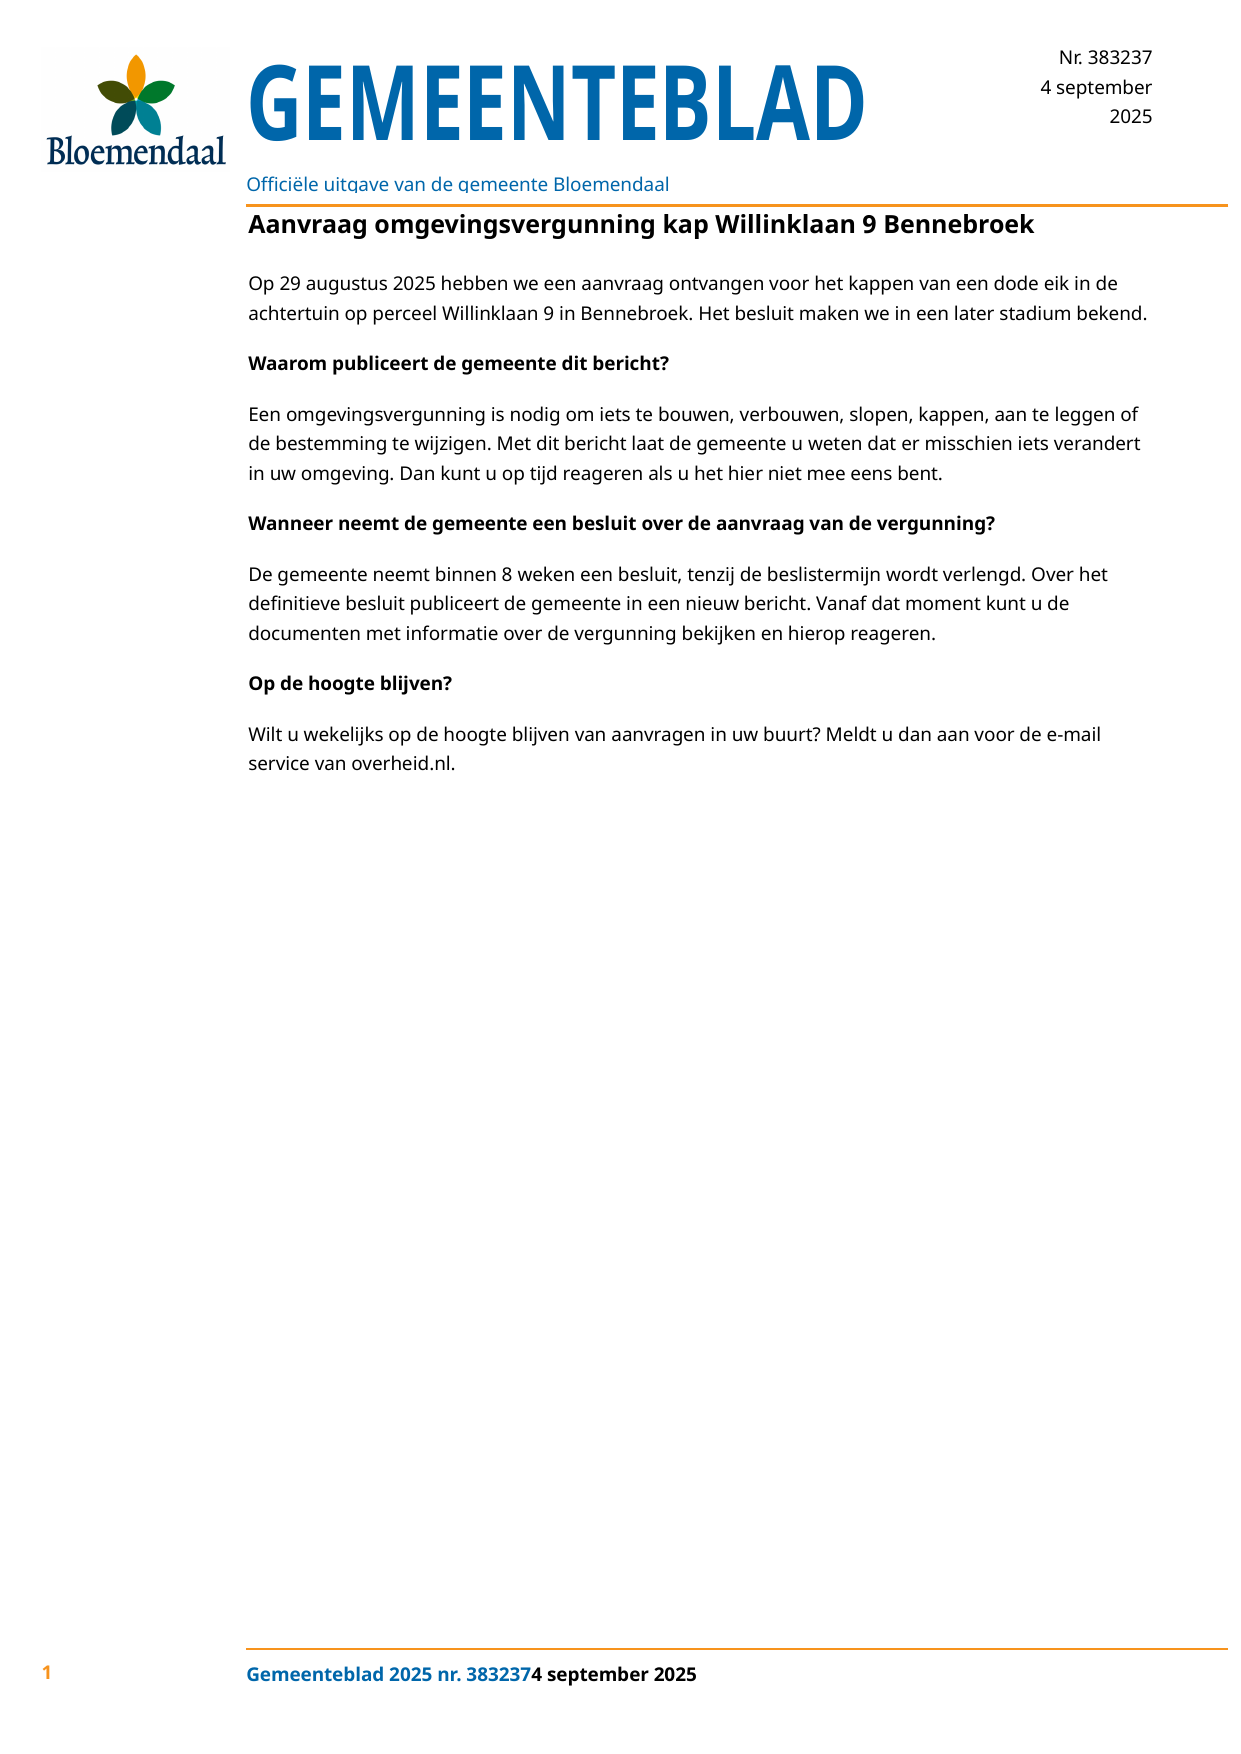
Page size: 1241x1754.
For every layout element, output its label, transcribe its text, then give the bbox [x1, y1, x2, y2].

text Aanvraag omgevingsvergunning kap Willinklaan 9 Bennebroek [248, 207, 1152, 241]
text Een omgevingsvergunning is nodig om iets te bouwen, verbouwen, slopen, kappen, aan te leggen of de bestemming te wijzigen. Met dit bericht laat de gemeente u weten dat er misschien iets verandert in uw omgeving. Dan kunt u op tijd reageren als u het hier niet mee eens bent. [248, 401, 1152, 486]
text De gemeente neemt binnen 8 weken een besluit, tenzij de beslistermijn wordt verlengd. Over het definitieve besluit publiceert de gemeente in een nieuw bericht. Vanaf dat moment kunt u de documenten met informatie over de vergunning bekijken en hierop reageren. [248, 561, 1152, 646]
text Wanneer neemt de gemeente een besluit over de aanvraag van de vergunning? [248, 510, 1152, 536]
picture [41, 47, 231, 172]
text Op de hoogte blijven? [248, 670, 1152, 696]
text Wilt u wekelijks op de hoogte blijven van aanvragen in uw buurt? Meldt u dan aan voor de e-mail service van overheid.nl. [248, 721, 1152, 776]
text Op 29 augustus 2025 hebben we een aanvraag ontvangen voor het kappen van een dode eik in de achtertuin op perceel Willinklaan 9 in Bennebroek. Het besluit maken we in een later stadium bekend. [248, 270, 1152, 326]
text Waarom publiceert de gemeente dit bericht? [248, 350, 1152, 376]
